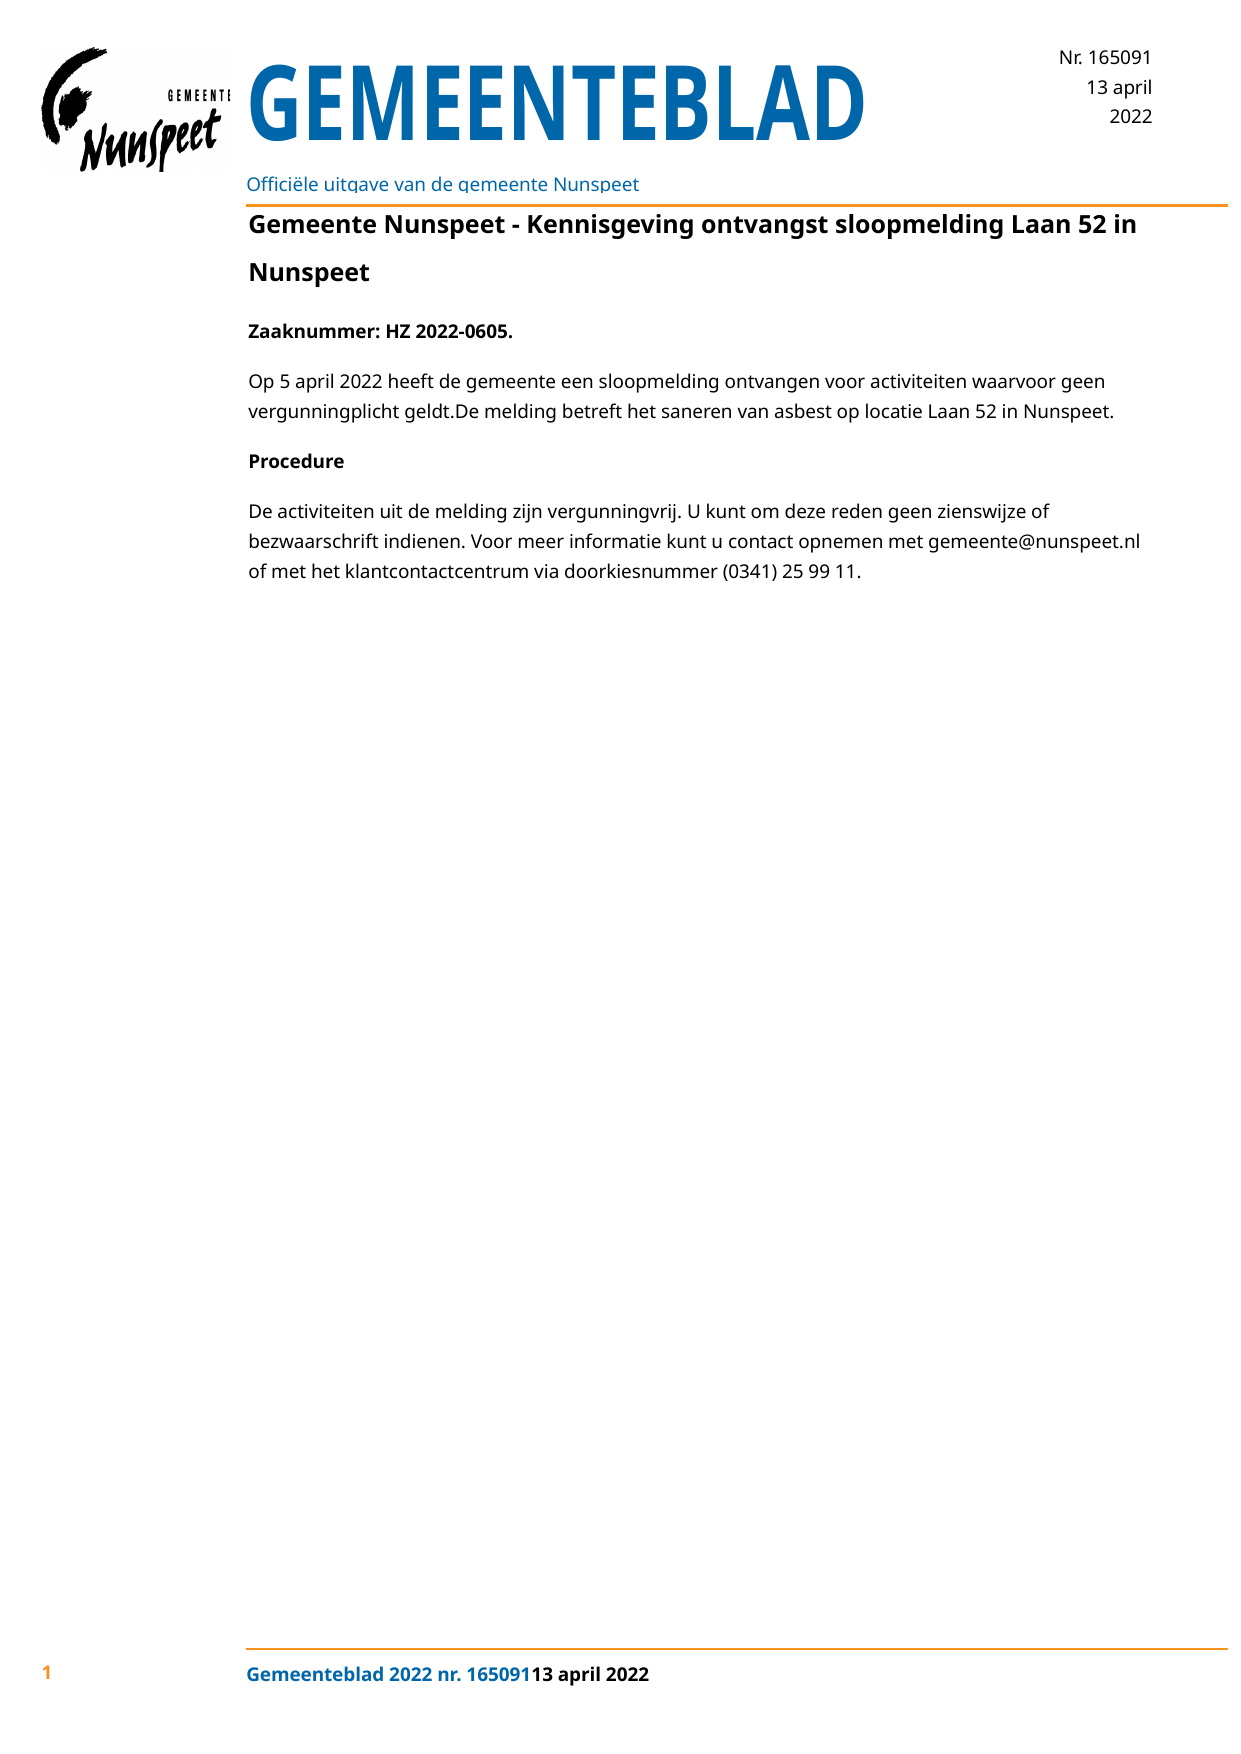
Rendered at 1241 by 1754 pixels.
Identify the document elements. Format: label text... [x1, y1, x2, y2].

text De activiteiten uit de melding zijn vergunningvrij. U kunt om deze reden geen zienswijze of bezwaarschrift indienen. Voor meer informatie kunt u contact opnemen met gemeente@nunspeet.nl of met het klantcontactcentrum via doorkiesnummer (0341) 25 99 11. [248, 499, 1152, 584]
text Gemeente Nunspeet - Kennisgeving ontvangst sloopmelding Laan 52 in Nunspeet [248, 207, 1152, 288]
picture [41, 47, 231, 172]
text Op 5 april 2022 heeft de gemeente een sloopmelding ontvangen voor activiteiten waarvoor geen vergunningplicht geldt.De melding betreft het saneren van asbest op locatie Laan 52 in Nunspeet. [248, 368, 1152, 424]
text Procedure [248, 448, 1152, 474]
text Zaaknummer: HZ 2022-0605. [248, 318, 1152, 344]
